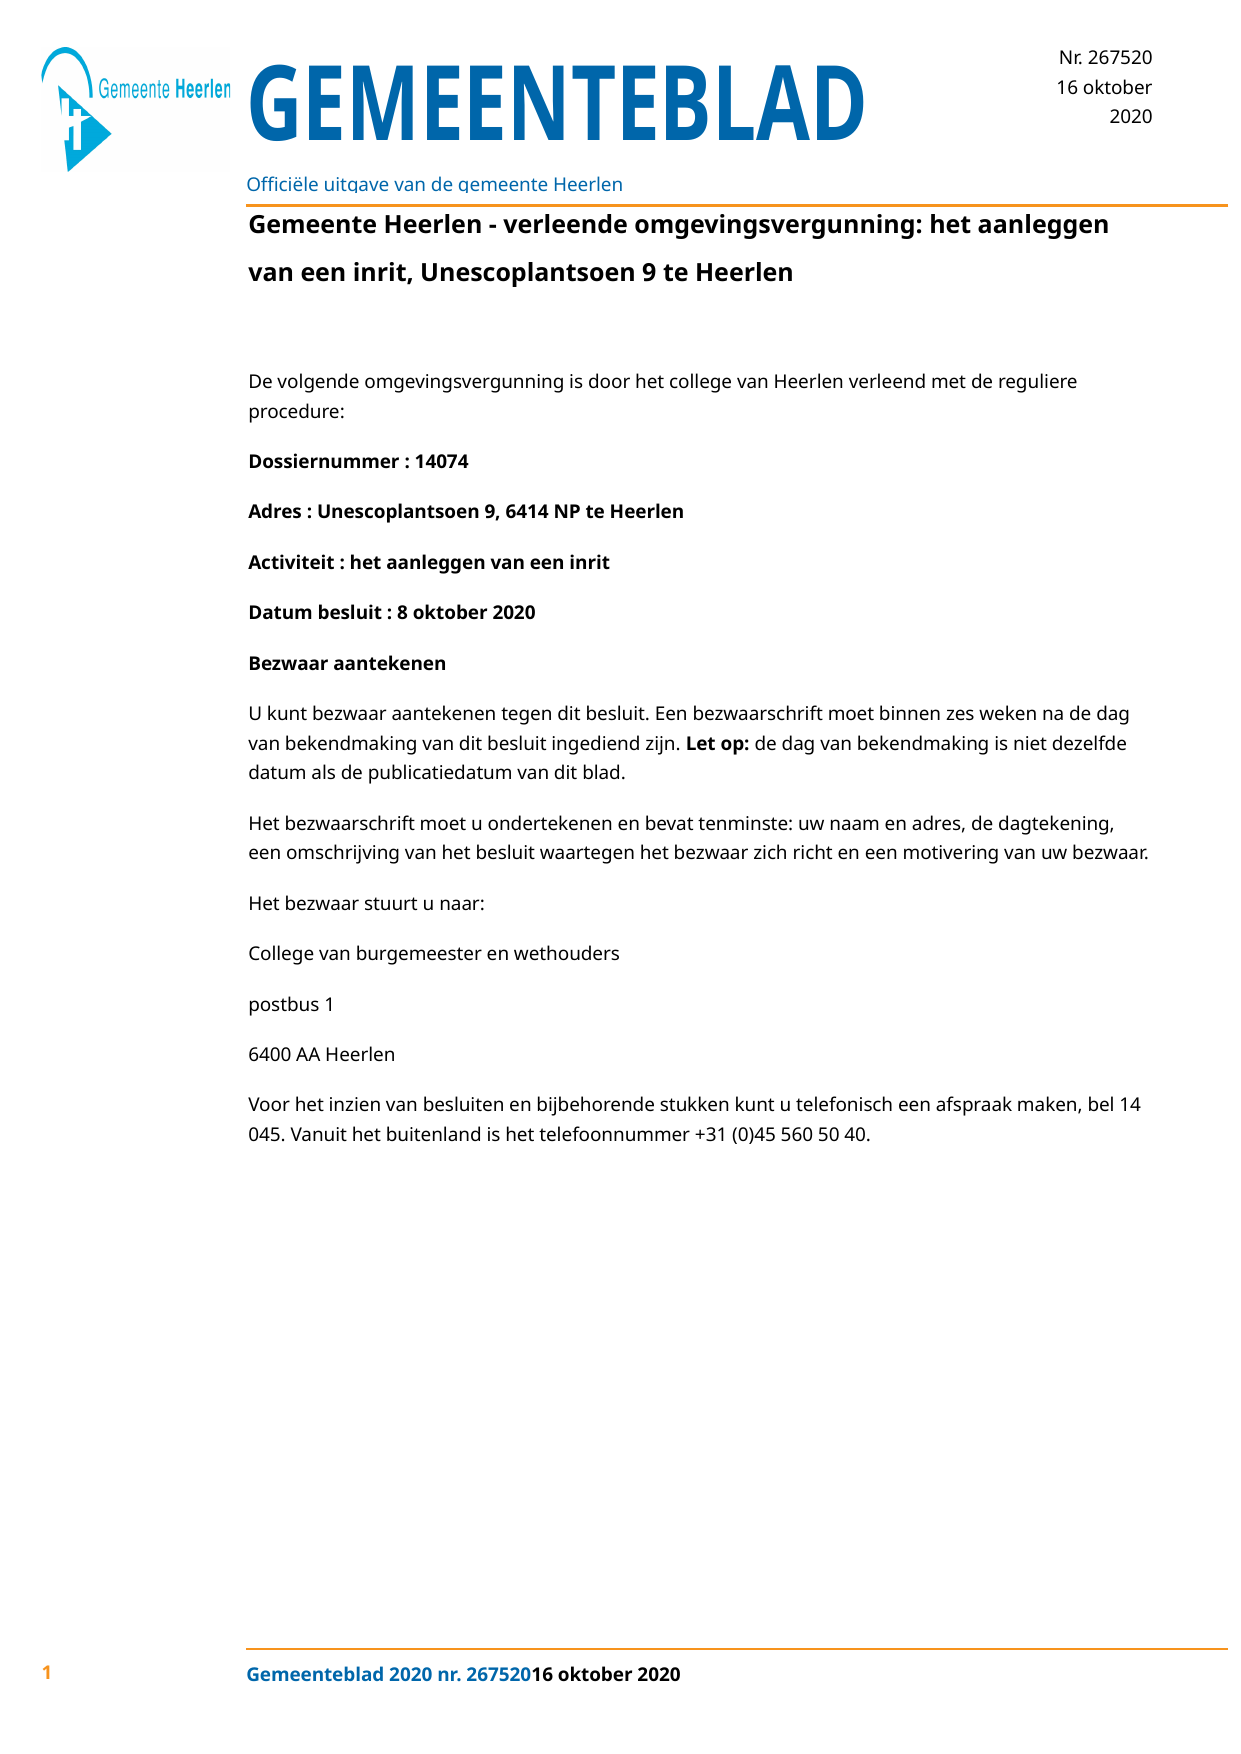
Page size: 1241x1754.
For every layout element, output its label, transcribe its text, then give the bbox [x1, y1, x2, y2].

text Adres : Unescoplantsoen 9, 6414 NP te Heerlen [248, 499, 1152, 524]
text U kunt bezwaar aantekenen tegen dit besluit. Een bezwaarschrift moet binnen zes weken na de dag van bekendmaking van dit besluit ingediend zijn. Let op: de dag van bekendmaking is niet dezelfde datum als de publicatiedatum van dit blad. [248, 700, 1152, 785]
text De volgende omgevingsvergunning is door het college van Heerlen verleend met de reguliere procedure: [248, 368, 1152, 424]
text Datum besluit : 8 oktober 2020 [248, 599, 1152, 625]
text Voor het inzien van besluiten en bijbehorende stukken kunt u telefonisch een afspraak maken, bel 14 045. Vanuit het buitenland is het telefoonnummer +31 (0)45 560 50 40. [248, 1092, 1152, 1147]
text Dossiernummer : 14074 [248, 448, 1152, 474]
text College van burgemeester en wethouders [248, 940, 1152, 966]
picture [41, 47, 231, 172]
text Gemeente Heerlen - verleende omgevingsvergunning: het aanleggen van een inrit, Unescoplantsoen 9 te Heerlen [248, 207, 1152, 288]
picture [41, 47, 59, 70]
text Het bezwaar stuurt u naar: [248, 890, 1152, 916]
text Het bezwaarschrift moet u ondertekenen en bevat tenminste: uw naam en adres, de dagtekening, een omschrijving van het besluit waartegen het bezwaar zich richt en een motivering van uw bezwaar. [248, 810, 1152, 865]
text Bezwaar aantekenen [248, 650, 1152, 676]
text Activiteit : het aanleggen van een inrit [248, 549, 1152, 575]
text 6400 AA Heerlen [248, 1041, 1152, 1067]
text postbus 1 [248, 991, 1152, 1017]
